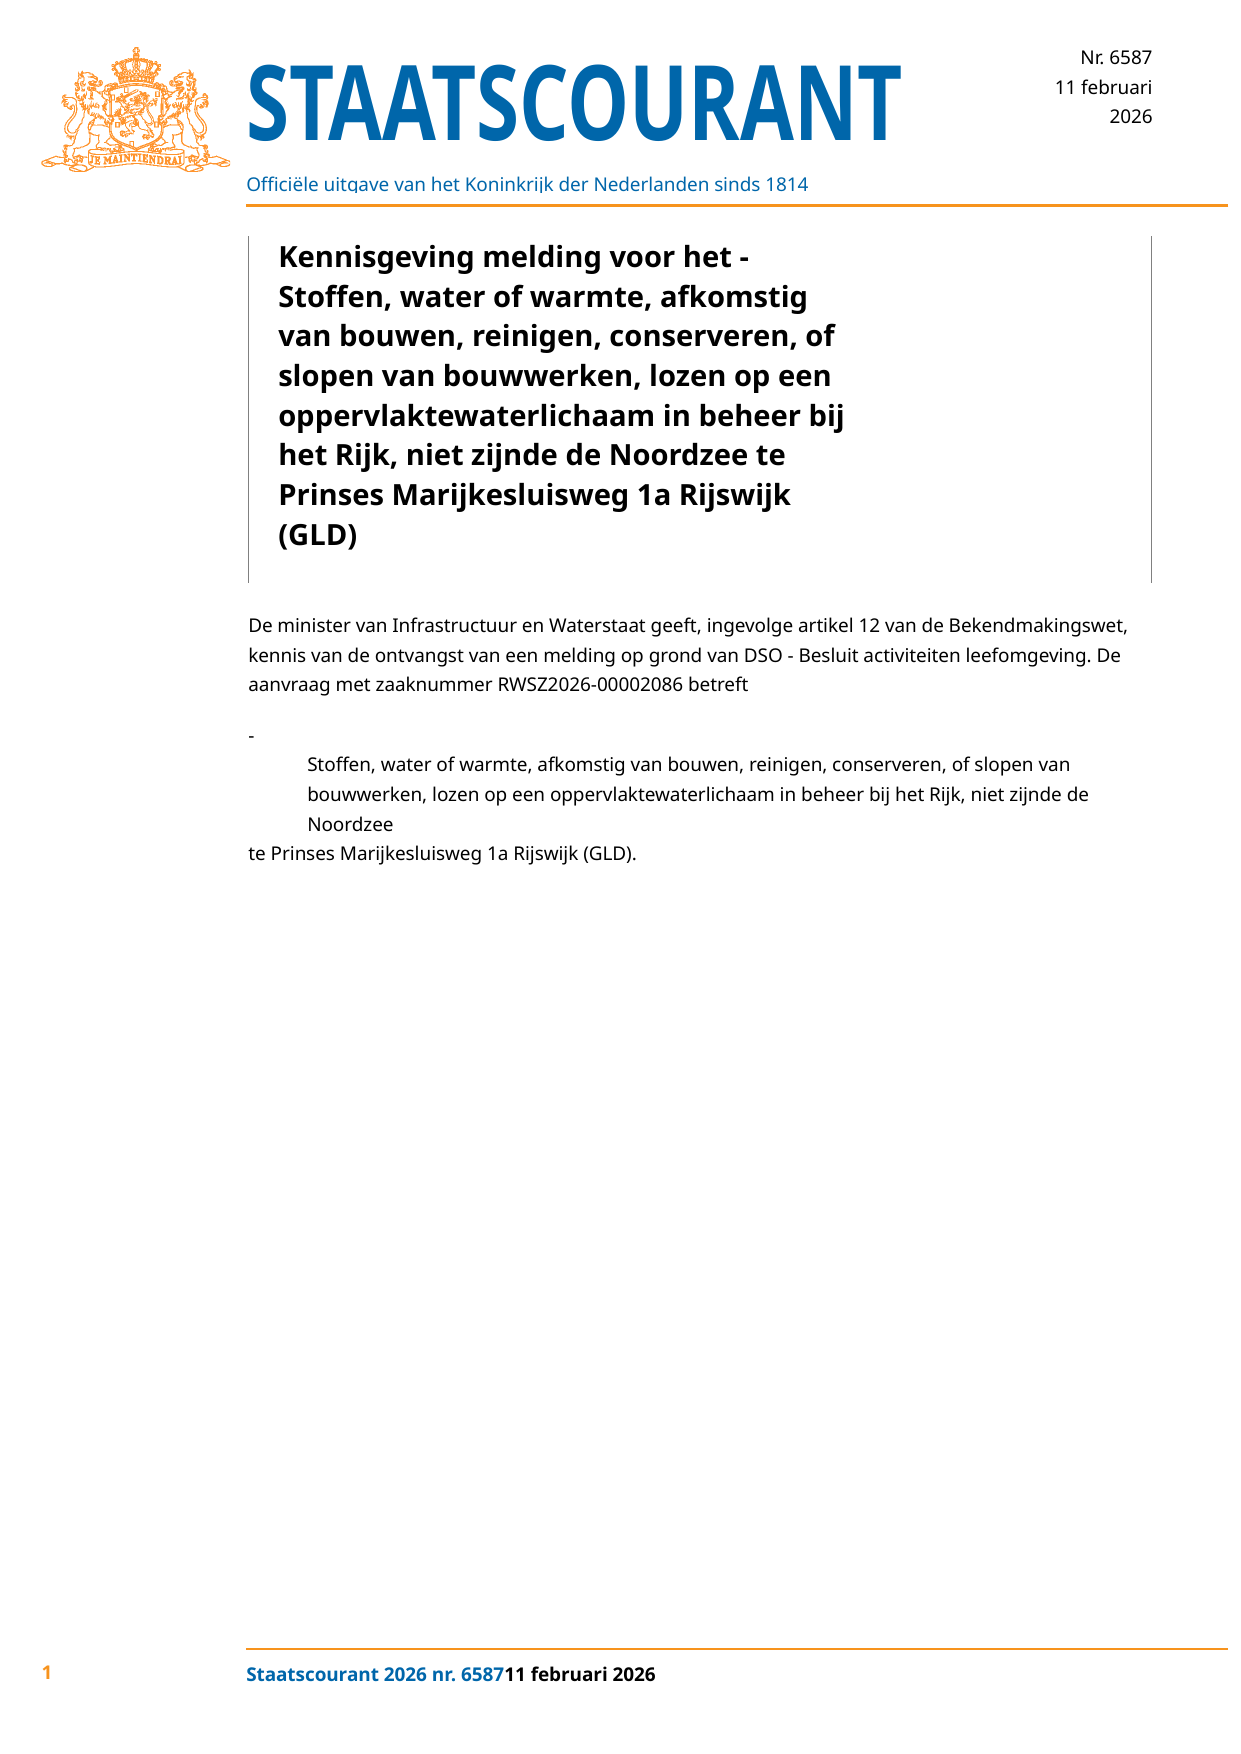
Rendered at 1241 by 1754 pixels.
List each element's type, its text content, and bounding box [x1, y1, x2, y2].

text De minister van Infrastructuur en Waterstaat geeft, ingevolge artikel 12 van de Bekendmakingswet, kennis van de ontvangst van een melding op grond van DSO - Besluit activiteiten leefomgeving. De aanvraag met zaaknummer RWSZ2026-00002086 betreft [248, 612, 1152, 697]
picture [912, 236, 1090, 414]
table_header [850, 236, 912, 413]
text te Prinses Marijkesluisweg 1a Rijswijk (GLD). [248, 840, 1152, 866]
picture [41, 47, 231, 172]
table_header [1090, 236, 1151, 413]
list Stoffen, water of warmte, afkomstig van bouwen, reinigen, conserveren, of slopen van bouwwerken, lozen op een oppervlaktewaterlichaam in beheer bij het Rijk, niet zijnde de Noordzee [248, 752, 1152, 836]
table_header [850, 414, 1151, 583]
table_header Kennisgeving melding voor het -Stoffen, water of warmte, afkomstig van bouwen, reinigen, conserveren, of slopen van bouwwerken, lozen op een oppervlaktewaterlichaam in beheer bij het Rijk, niet zijnde de Noordzee te Prinses Marijkesluisweg 1a Rijswijk (GLD) [249, 236, 850, 583]
